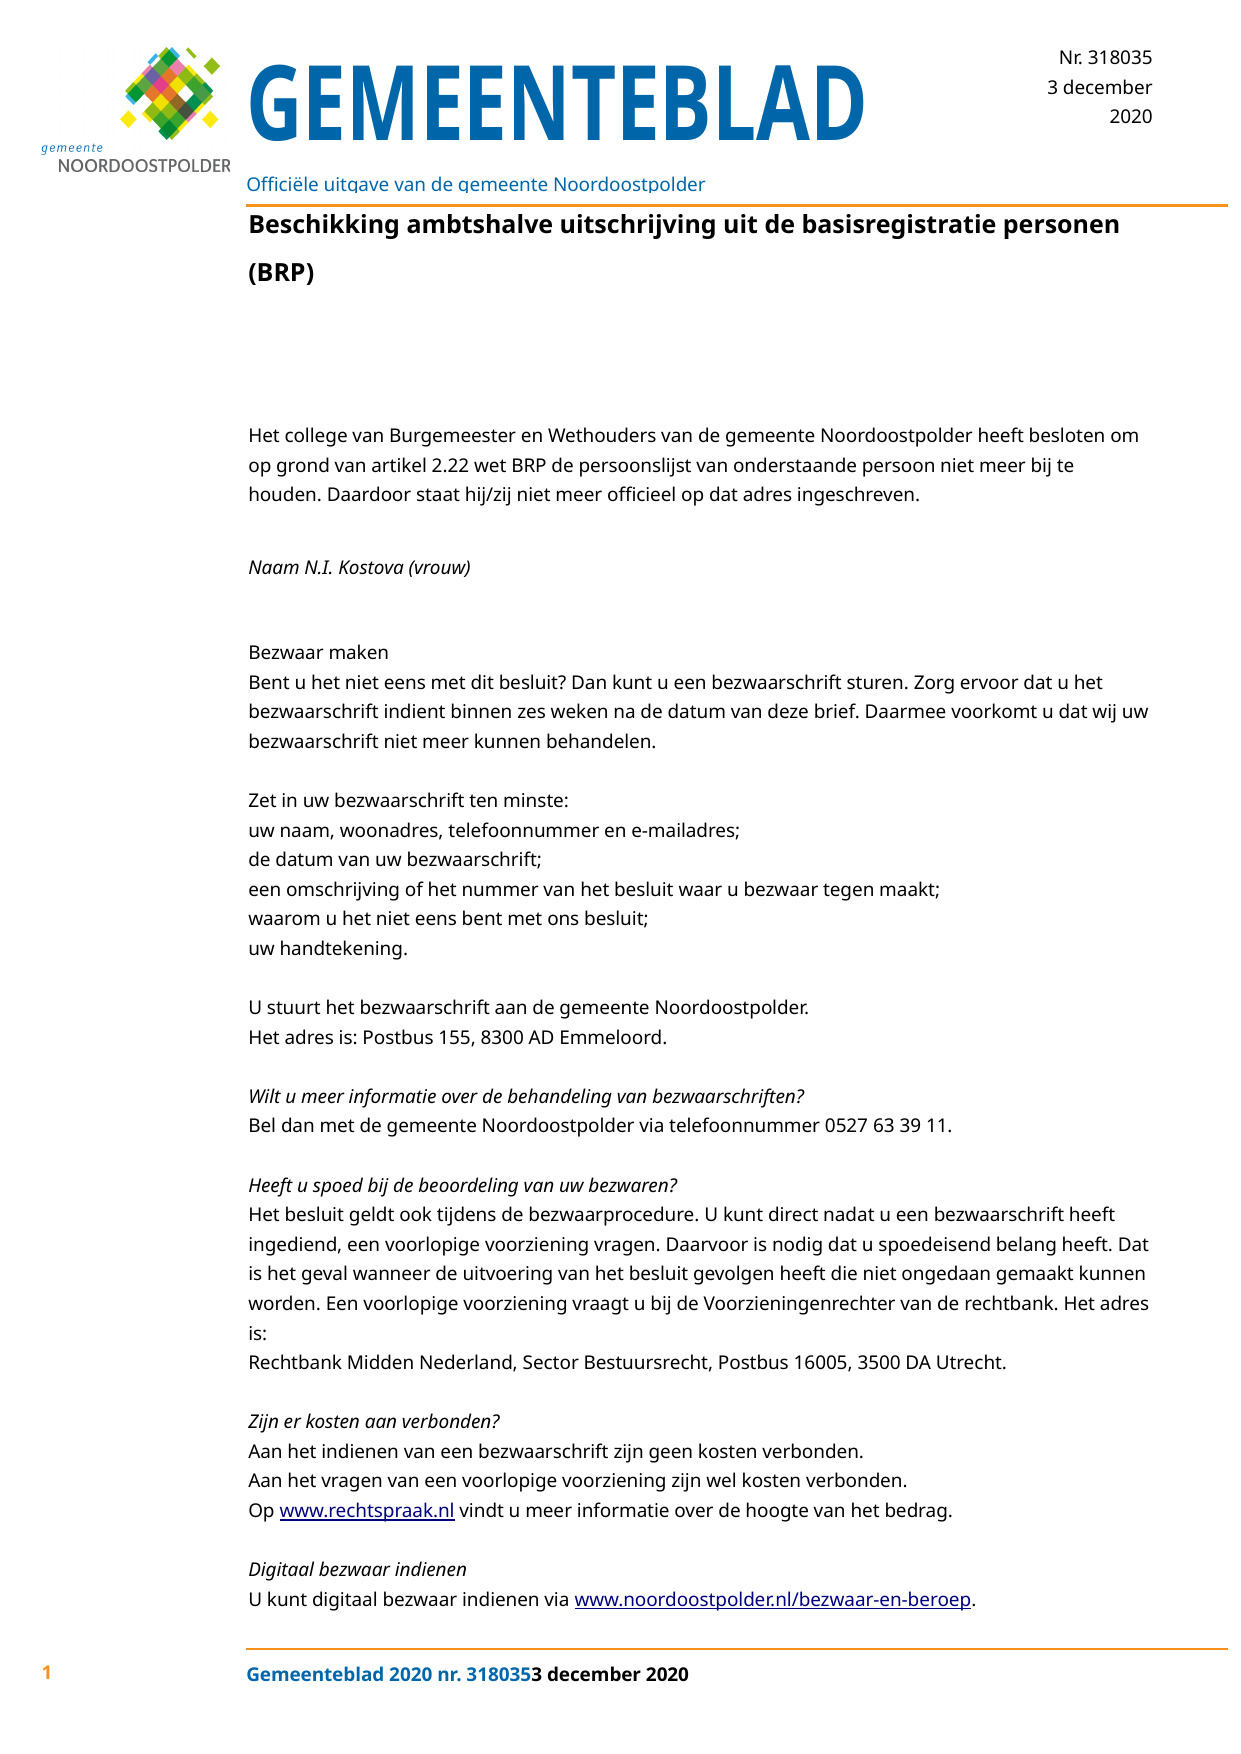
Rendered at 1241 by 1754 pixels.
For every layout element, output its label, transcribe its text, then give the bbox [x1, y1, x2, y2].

picture [41, 47, 231, 172]
text Bel dan met de gemeente Noordoostpolder via telefoonnummer 0527 63 39 11. [248, 1113, 1152, 1138]
text Zijn er kosten aan verbonden? [248, 1408, 1152, 1434]
text Bent u het niet eens met dit besluit? Dan kunt u een bezwaarschrift sturen. Zorg ervoor dat u het bezwaarschrift indient binnen zes weken na de datum van deze brief. Daarmee voorkomt u dat wij uw bezwaarschrift niet meer kunnen behandelen. [248, 669, 1152, 754]
text U stuurt het bezwaarschrift aan de gemeente Noordoostpolder. [248, 994, 1152, 1020]
text Digitaal bezwaar indienen [248, 1556, 1152, 1582]
text Aan het vragen van een voorlopige voorziening zijn wel kosten verbonden. [248, 1468, 1152, 1493]
text Rechtbank Midden Nederland, Sector Bestuursrecht, Postbus 16005, 3500 DA Utrecht. [248, 1349, 1152, 1375]
text een omschrijving of het nummer van het besluit waar u bezwaar tegen maakt; [248, 876, 1152, 902]
text waarom u het niet eens bent met ons besluit; [248, 906, 1152, 931]
text Wilt u meer informatie over de behandeling van bezwaarschriften? [248, 1083, 1152, 1109]
text Naam N.I. Kostova (vrouw) [248, 554, 1152, 580]
text Het besluit geldt ook tijdens de bezwaarprocedure. U kunt direct nadat u een bezwaarschrift heeft ingediend, een voorlopige voorziening vragen. Daarvoor is nodig dat u spoedeisend belang heeft. Dat is het geval wanneer de uitvoering van het besluit gevolgen heeft die niet ongedaan gemaakt kunnen worden. Een voorlopige voorziening vraagt u bij de Voorzieningenrechter van de rechtbank. Het adres is: [248, 1201, 1152, 1345]
text uw handtekening. [248, 935, 1152, 961]
text Heeft u spoed bij de beoordeling van uw bezwaren? [248, 1172, 1152, 1197]
text Beschikking ambtshalve uitschrijving uit de basisregistratie personen (BRP) [248, 207, 1152, 288]
text uw naam, woonadres, telefoonnummer en e-mailadres; [248, 817, 1152, 842]
text Bezwaar maken [248, 639, 1152, 665]
text U kunt digitaal bezwaar indienen via www.noordoostpolder.nl/bezwaar-en-beroep. [248, 1586, 1152, 1612]
text Het college van Burgemeester en Wethouders van de gemeente Noordoostpolder heeft besloten om op grond van artikel 2.22 wet BRP de persoonslijst van onderstaande persoon niet meer bij te houden. Daardoor staat hij/zij niet meer officieel op dat adres ingeschreven. [248, 422, 1152, 507]
text Het adres is: Postbus 155, 8300 AD Emmeloord. [248, 1024, 1152, 1049]
text Aan het indienen van een bezwaarschrift zijn geen kosten verbonden. [248, 1438, 1152, 1464]
text de datum van uw bezwaarschrift; [248, 846, 1152, 872]
text Op www.rechtspraak.nl vindt u meer informatie over de hoogte van het bedrag. [248, 1497, 1152, 1523]
text Zet in uw bezwaarschrift ten minste: [248, 787, 1152, 813]
